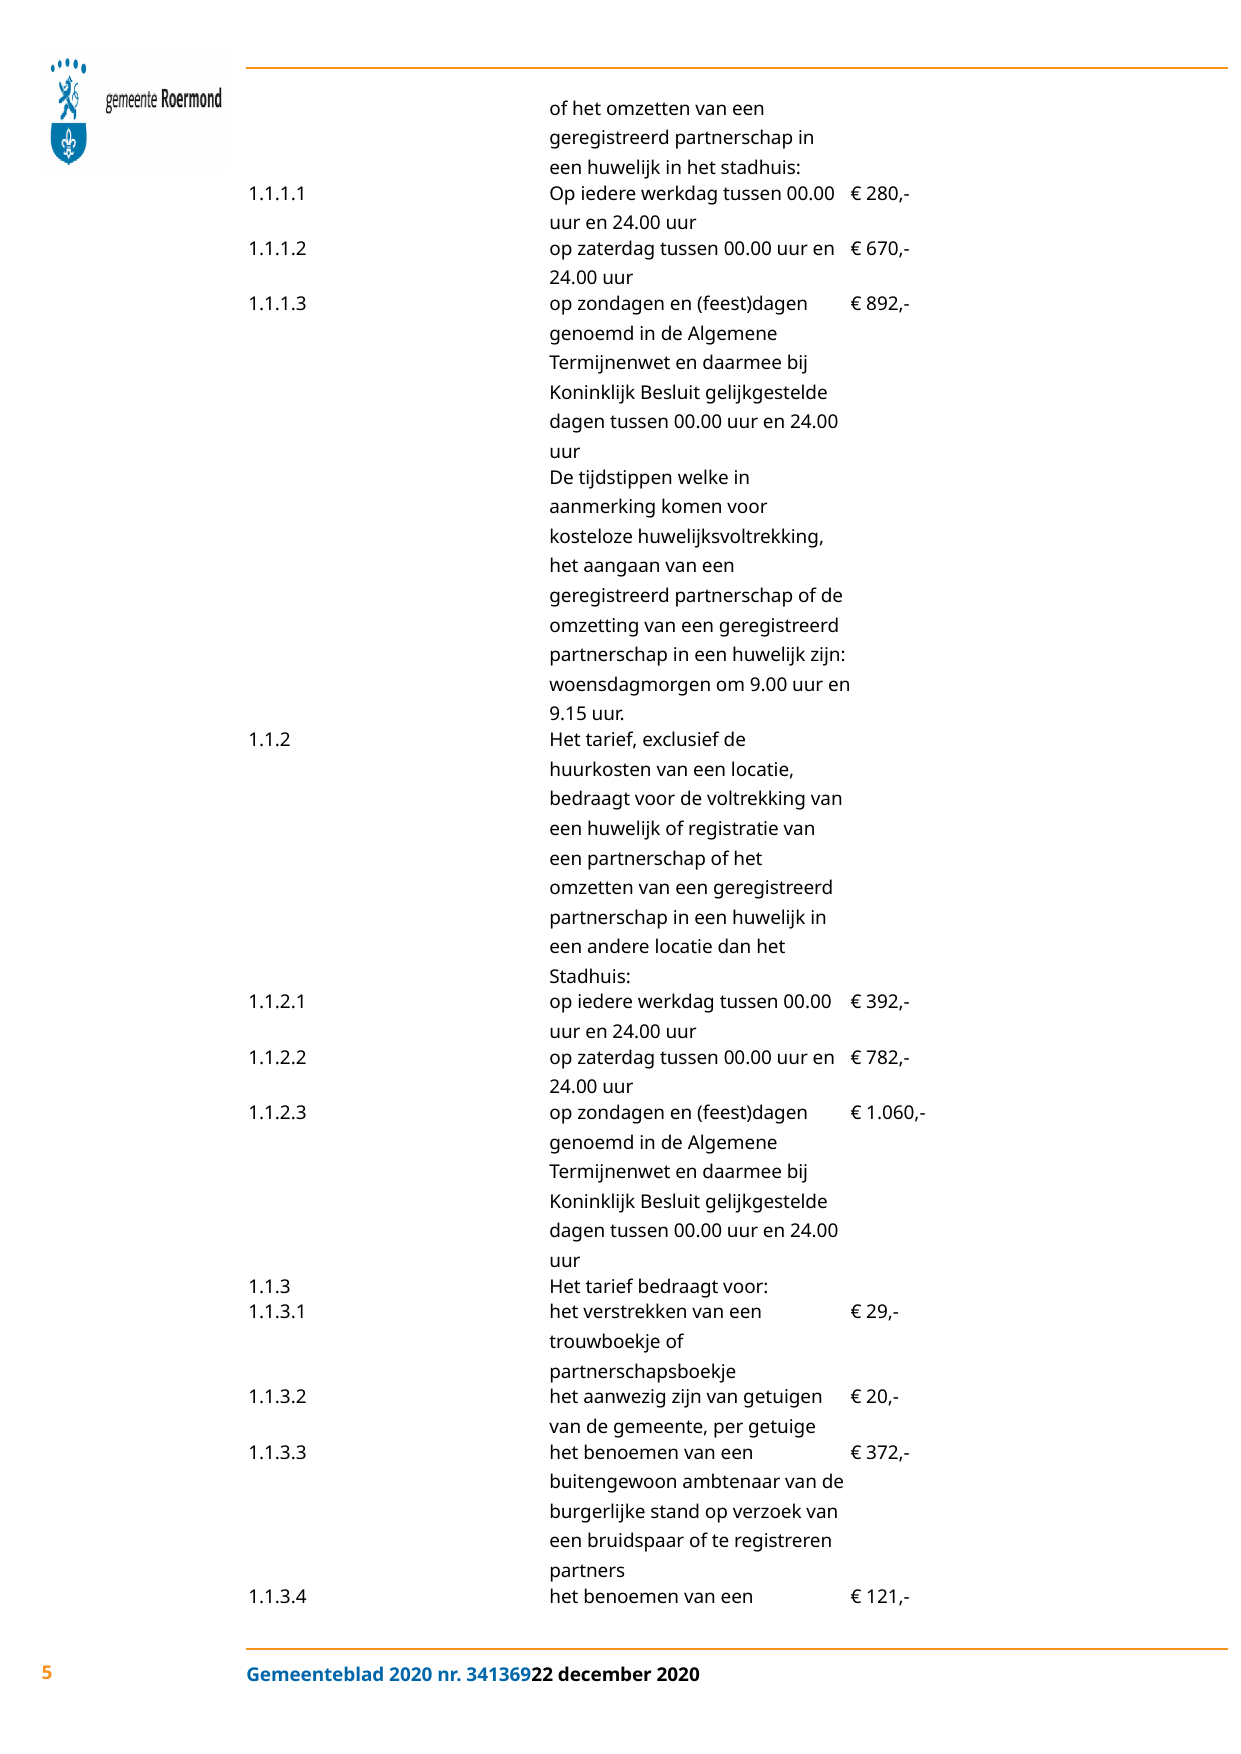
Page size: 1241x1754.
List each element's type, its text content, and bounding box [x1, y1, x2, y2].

table_cell 1.1.3.3 [248, 1439, 549, 1583]
table_cell 1.1.2.1 [248, 989, 549, 1044]
table_cell 1.1.3.2 [248, 1384, 549, 1439]
table_cell het aanwezig zijn van getuigen van de gemeente, per getuige [549, 1384, 850, 1439]
table_cell [850, 726, 1152, 989]
table_cell € 782,- [850, 1044, 1152, 1099]
table_cell [248, 464, 549, 726]
table_cell € 280,- [850, 180, 1152, 235]
table_cell 1.1.3.4 [248, 1583, 549, 1609]
table_cell € 29,- [850, 1299, 1152, 1384]
table_cell Het tarief bedraagt voor: [549, 1273, 850, 1299]
table_cell Op iedere werkdag tussen 00.00 uur en 24.00 uur [549, 180, 850, 235]
table_cell De tijdstippen welke in aanmerking komen voor kosteloze huwelijksvoltrekking, het aangaan van een geregistreerd partnerschap of de omzetting van een geregistreerd partnerschap in een huwelijk zijn: woensdagmorgen om 9.00 uur en 9.15 uur. [549, 464, 850, 726]
table_cell 1.1.3 [248, 1273, 549, 1299]
table_cell [850, 95, 1152, 180]
table_cell op zondagen en (feest)dagen genoemd in de Algemene Termijnenwet en daarmee bij Koninklijk Besluit gelijkgestelde dagen tussen 00.00 uur en 24.00 uur [549, 290, 850, 464]
table_cell op zondagen en (feest)dagen genoemd in de Algemene Termijnenwet en daarmee bij Koninklijk Besluit gelijkgestelde dagen tussen 00.00 uur en 24.00 uur [549, 1099, 850, 1273]
table_cell 1.1.1.1 [248, 180, 549, 235]
table_cell € 670,- [850, 235, 1152, 290]
table_cell € 392,- [850, 989, 1152, 1044]
table_cell [248, 95, 549, 180]
table_cell [850, 1273, 1152, 1299]
table_cell op iedere werkdag tussen 00.00 uur en 24.00 uur [549, 989, 850, 1044]
table_cell op zaterdag tussen 00.00 uur en 24.00 uur [549, 1044, 850, 1099]
table_cell 1.1.3.1 [248, 1299, 549, 1384]
table_cell 1.1.1.2 [248, 235, 549, 290]
table_cell het benoemen van een [549, 1583, 850, 1609]
table_cell € 372,- [850, 1439, 1152, 1583]
table_cell [850, 464, 1152, 726]
table_cell € 892,- [850, 290, 1152, 464]
table_cell het benoemen van een buitengewoon ambtenaar van de burgerlijke stand op verzoek van een bruidspaar of te registreren partners [549, 1439, 850, 1583]
table_cell € 1.060,- [850, 1099, 1152, 1273]
table_cell Het tarief, exclusief de huurkosten van een locatie, bedraagt voor de voltrekking van een huwelijk of registratie van een partnerschap of het omzetten van een geregistreerd partnerschap in een huwelijk in een andere locatie dan het Stadhuis: [549, 726, 850, 989]
picture [41, 47, 231, 172]
table_cell 1.1.1.3 [248, 290, 549, 464]
table_cell het verstrekken van een trouwboekje of partnerschapsboekje [549, 1299, 850, 1384]
table_cell 1.1.2 [248, 726, 549, 989]
table_cell € 121,- [850, 1583, 1152, 1609]
table_cell of het omzetten van een geregistreerd partnerschap in een huwelijk in het stadhuis: [549, 95, 850, 180]
table_cell 1.1.2.3 [248, 1099, 549, 1273]
table_cell 1.1.2.2 [248, 1044, 549, 1099]
table_cell op zaterdag tussen 00.00 uur en 24.00 uur [549, 235, 850, 290]
table_cell € 20,- [850, 1384, 1152, 1439]
